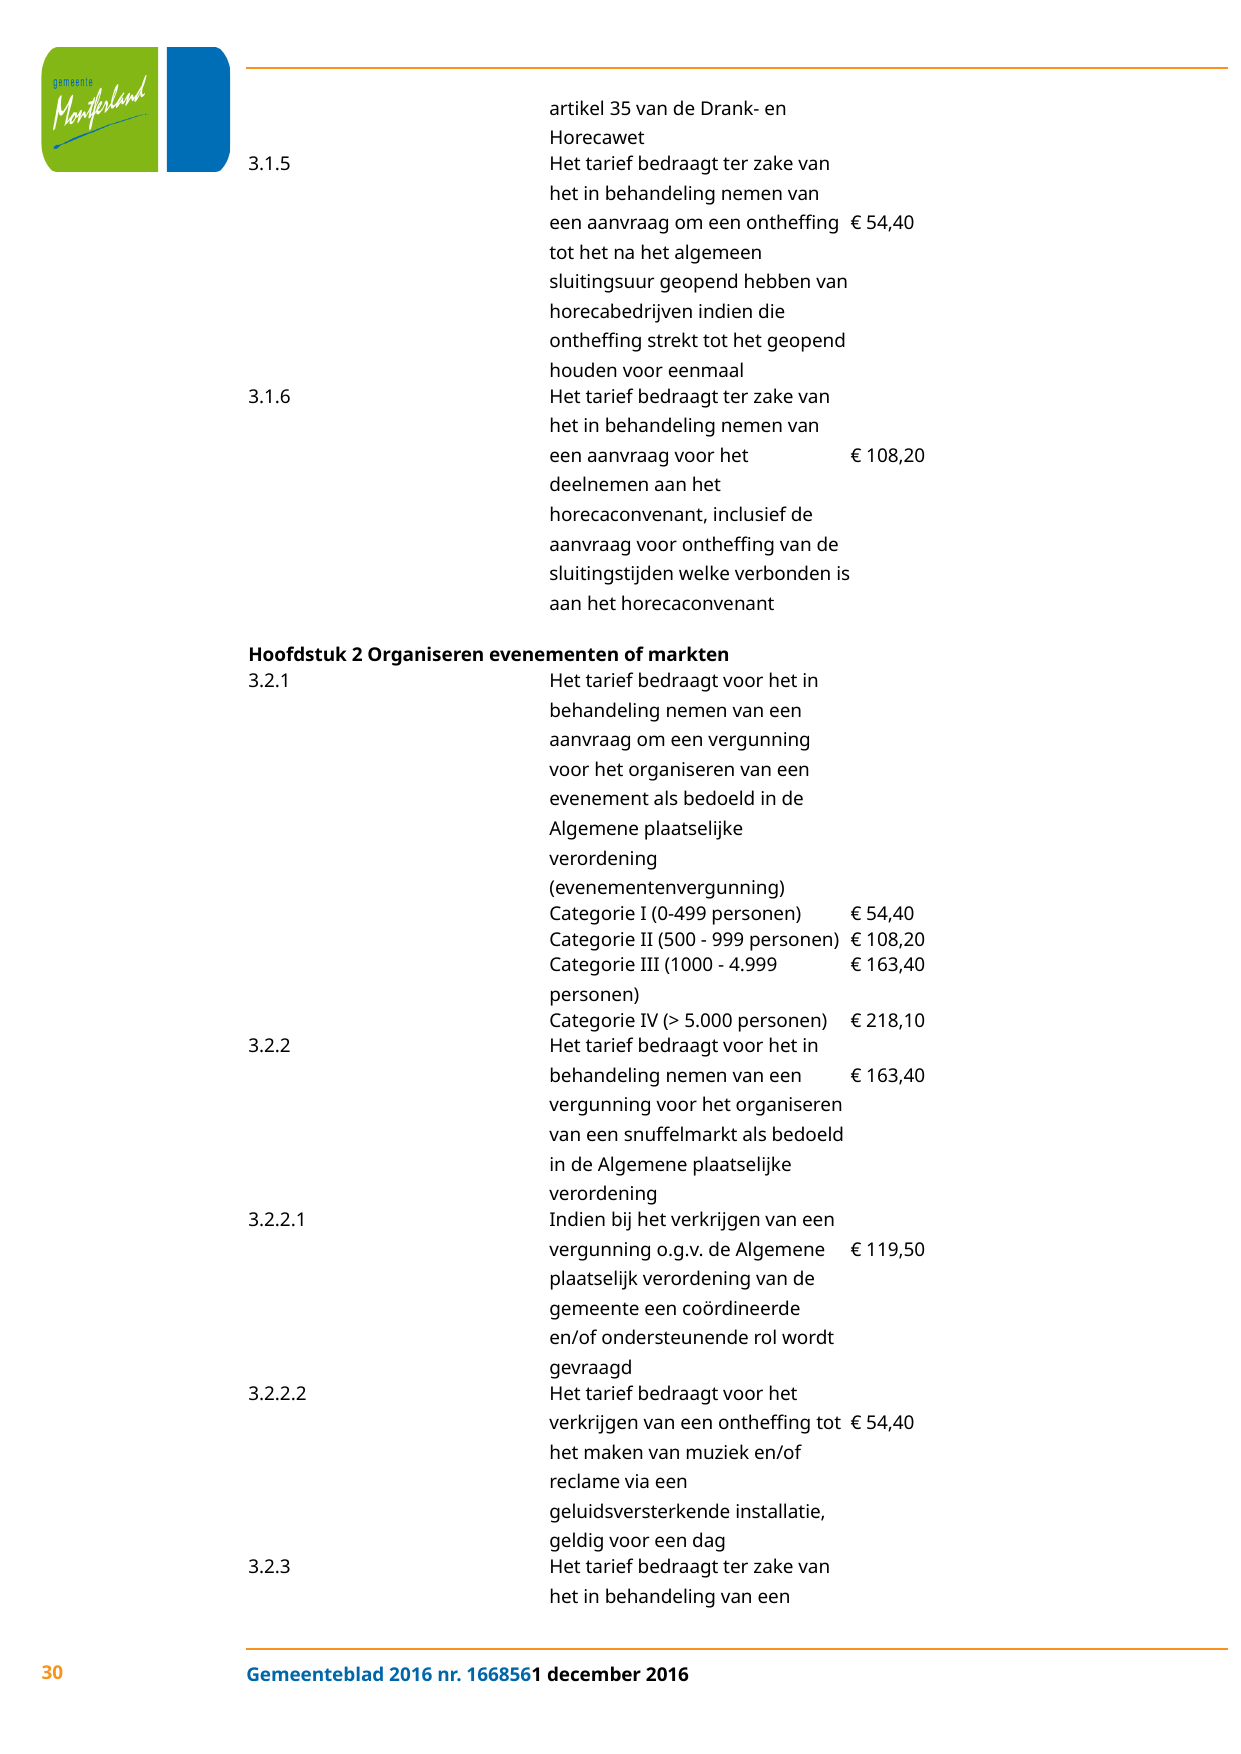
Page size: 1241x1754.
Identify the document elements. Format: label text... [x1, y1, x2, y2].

table_cell € 54,40 [850, 1380, 1152, 1553]
table_cell Hoofdstuk 2 Organiseren evenementen of markten [248, 641, 850, 667]
table_cell € 54,40 [850, 150, 1152, 383]
table_cell € 163,40 [850, 1033, 1152, 1206]
table_cell [850, 1554, 1152, 1609]
table_cell € 54,40 [850, 900, 1152, 926]
table_cell Het tarief bedraagt ter zake van het in behandeling nemen van een aanvraag om een ontheffing tot het na het algemeen sluitingsuur geopend hebben van horecabedrijven indien die ontheffing strekt tot het geopend houden voor eenmaal [549, 150, 850, 383]
table_cell Indien bij het verkrijgen van een vergunning o.g.v. de Algemene plaatselijk verordening van de gemeente een coördineerde en/of ondersteunende rol wordt gevraagd [549, 1206, 850, 1380]
table_cell € 163,40 [850, 951, 1152, 1007]
table_cell 3.2.3 [248, 1554, 549, 1609]
table_cell 3.1.5 [248, 150, 549, 383]
table_cell [248, 951, 549, 1007]
table_cell € 108,20 [850, 383, 1152, 616]
table_cell Het tarief bedraagt ter zake van het in behandeling van een [549, 1554, 850, 1609]
table_cell [850, 667, 1152, 900]
table_cell 3.2.1 [248, 667, 549, 900]
table_cell 3.2.2.2 [248, 1380, 549, 1553]
table_cell [850, 95, 1152, 150]
table_cell Categorie II (500 - 999 personen) [549, 926, 850, 951]
table_cell [549, 616, 850, 641]
table_cell 3.2.2.1 [248, 1206, 549, 1380]
table_cell [248, 1007, 549, 1032]
table_cell Categorie IV (> 5.000 personen) [549, 1007, 850, 1032]
table_cell [248, 900, 549, 926]
table_cell € 119,50 [850, 1206, 1152, 1380]
table_cell [248, 926, 549, 951]
table_cell Het tarief bedraagt voor het verkrijgen van een ontheffing tot het maken van muziek en/of reclame via een geluidsversterkende installatie, geldig voor een dag [549, 1380, 850, 1553]
table_cell 3.1.6 [248, 383, 549, 616]
table_cell Het tarief bedraagt ter zake van het in behandeling nemen van een aanvraag voor het deelnemen aan het horecaconvenant, inclusief de aanvraag voor ontheffing van de sluitingstijden welke verbonden is aan het horecaconvenant [549, 383, 850, 616]
table_cell Categorie I (0-499 personen) [549, 900, 850, 926]
table_cell Het tarief bedraagt voor het in behandeling nemen van een aanvraag om een vergunning voor het organiseren van een evenement als bedoeld in de Algemene plaatselijke verordening (evenementenvergunning) [549, 667, 850, 900]
table_cell € 108,20 [850, 926, 1152, 951]
table_cell artikel 35 van de Drank- en Horecawet [549, 95, 850, 150]
table_cell [248, 95, 549, 150]
table_cell 3.2.2 [248, 1033, 549, 1206]
table_cell Categorie III (1000 - 4.999 personen) [549, 951, 850, 1007]
table_cell [850, 616, 1152, 641]
table_cell [248, 616, 549, 641]
picture [41, 47, 231, 172]
table_cell Het tarief bedraagt voor het in behandeling nemen van een vergunning voor het organiseren van een snuffelmarkt als bedoeld in de Algemene plaatselijke verordening [549, 1033, 850, 1206]
table_cell € 218,10 [850, 1007, 1152, 1032]
